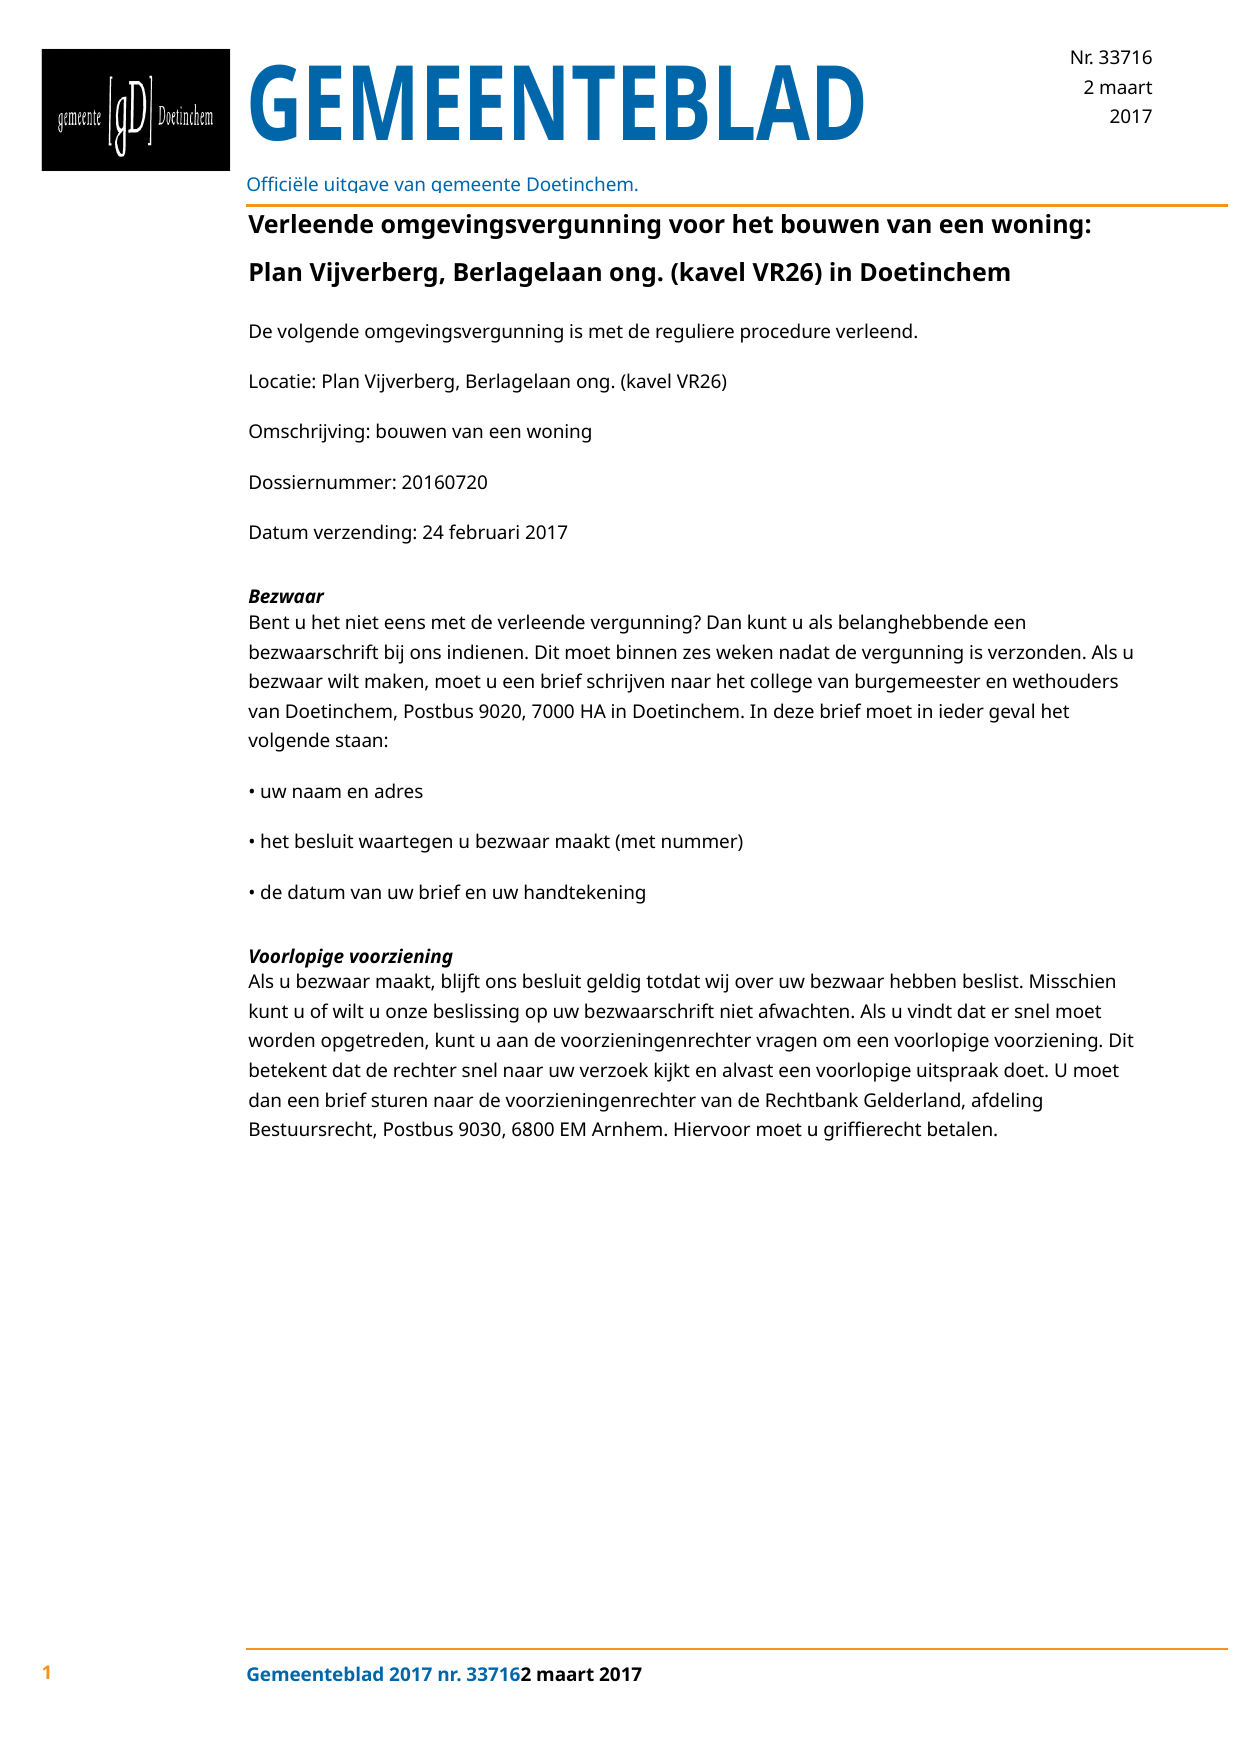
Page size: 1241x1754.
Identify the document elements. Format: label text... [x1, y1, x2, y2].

text Bent u het niet eens met de verleende vergunning? Dan kunt u als belanghebbende een bezwaarschrift bij ons indienen. Dit moet binnen zes weken nadat de vergunning is verzonden. Als u bezwaar wilt maken, moet u een brief schrijven naar het college van burgemeester en wethouders van Doetinchem, Postbus 9020, 7000 HA in Doetinchem. In deze brief moet in ieder geval het volgende staan: [248, 609, 1152, 753]
text Voorlopige voorziening [248, 943, 1152, 968]
text De volgende omgevingsvergunning is met de reguliere procedure verleend. [248, 318, 1152, 344]
text • het besluit waartegen u bezwaar maakt (met nummer) [248, 828, 1152, 854]
text Locatie: Plan Vijverberg, Berlagelaan ong. (kavel VR26) [248, 368, 1152, 394]
text Omschrijving: bouwen van een woning [248, 419, 1152, 444]
text • de datum van uw brief en uw handtekening [248, 879, 1152, 904]
text Verleende omgevingsvergunning voor het bouwen van een woning: Plan Vijverberg, Berlagelaan ong. (kavel VR26) in Doetinchem [248, 207, 1152, 288]
text Als u bezwaar maakt, blijft ons besluit geldig totdat wij over uw bezwaar hebben beslist. Misschien kunt u of wilt u onze beslissing op uw bezwaarschrift niet afwachten. Als u vindt dat er snel moet worden opgetreden, kunt u aan de voorzieningenrechter vragen om een voorlopige voorziening. Dit betekent dat de rechter snel naar uw verzoek kijkt en alvast een voorlopige uitspraak doet. U moet dan een brief sturen naar de voorzieningenrechter van de Rechtbank Gelderland, afdeling Bestuursrecht, Postbus 9030, 6800 EM Arnhem. Hiervoor moet u griffierecht betalen. [248, 968, 1152, 1142]
text • uw naam en adres [248, 778, 1152, 804]
text Bezwaar [248, 583, 1152, 609]
text Datum verzending: 24 februari 2017 [248, 519, 1152, 545]
text Dossiernummer: 20160720 [248, 469, 1152, 495]
picture [41, 47, 231, 172]
